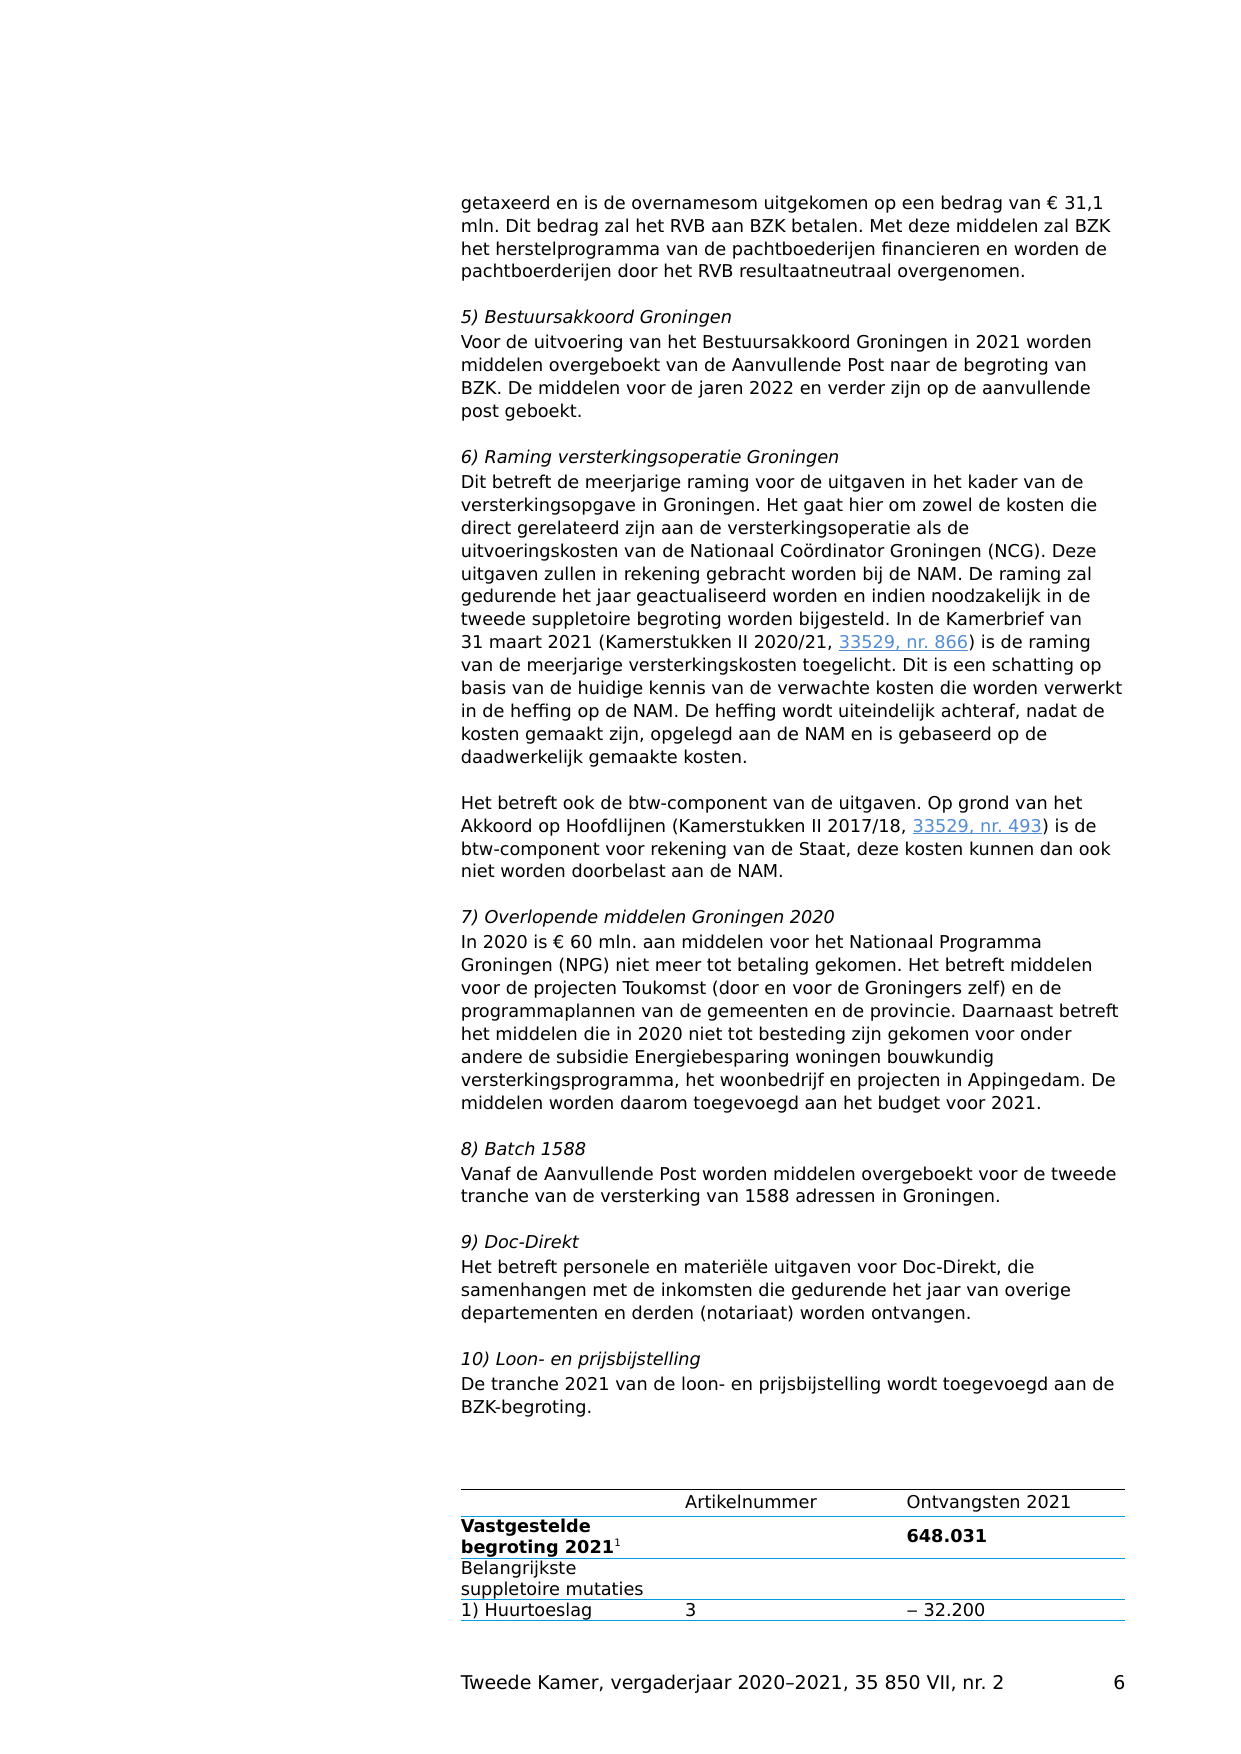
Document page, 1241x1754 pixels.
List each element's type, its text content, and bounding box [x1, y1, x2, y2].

table_cell Belangrijkste suppletoire mutaties [461, 1559, 682, 1599]
text In 2020 is € 60 mln. aan middelen voor het Nationaal Programma Groningen (NPG) niet meer tot betaling gekomen. Het betreft middelen voor de projecten Toukomst (door en voor de Groningers zelf) en de programmaplannen van de gemeenten en de provincie. Daarnaast betreft het middelen die in 2020 niet tot besteding zijn gekomen voor onder andere de subsidie Energiebesparing woningen bouwkundig versterkingsprogramma, het woonbedrijf en projecten in Appingedam. De middelen worden daarom toegevoegd aan het budget voor 2021. [461, 930, 1125, 1114]
text 5) Bestuursakkoord Groningen [461, 305, 1125, 328]
table_cell [682, 1559, 903, 1599]
table_cell 1) Huurtoeslag [461, 1600, 682, 1620]
text 7) Overlopende middelen Groningen 2020 [461, 905, 1125, 928]
table_cell [904, 1559, 1125, 1599]
table_cell [682, 1517, 903, 1557]
text 6) Raming versterkingsoperatie Groningen [461, 445, 1125, 468]
text Vanaf de Aanvullende Post worden middelen overgeboekt voor de tweede tranche van de versterking van 1588 adressen in Groningen. [461, 1162, 1125, 1207]
text 8) Batch 1588 [461, 1137, 1125, 1159]
text Voor de uitvoering van het Bestuursakkoord Groningen in 2021 worden middelen overgeboekt van de Aanvullende Post naar de begroting van BZK. De middelen voor de jaren 2022 en verder zijn op de aanvullende post geboekt. [461, 330, 1125, 422]
table_cell [461, 1490, 682, 1516]
table_cell Vastgestelde begroting 20211 [461, 1517, 682, 1557]
text Dit betreft de meerjarige raming voor de uitgaven in het kader van de versterkingsopgave in Groningen. Het gaat hier om zowel de kosten die direct gerelateerd zijn aan de versterkingsoperatie als de uitvoeringskosten van de Nationaal Coördinator Groningen (NCG). Deze uitgaven zullen in rekening gebracht worden bij de NAM. De raming zal gedurende het jaar geactualiseerd worden en indien noodzakelijk in de tweede suppletoire begroting worden bijgesteld. In de Kamerbrief van 31 maart 2021 (Kamerstukken II 2020/21, 33529, nr. 866) is de raming van de meerjarige versterkingskosten toegelicht. Dit is een schatting op basis van de huidige kennis van de verwachte kosten die worden verwerkt in de heffing op de NAM. De heffing wordt uiteindelijk achteraf, nadat de kosten gemaakt zijn, opgelegd aan de NAM en is gebaseerd op de daadwerkelijk gemaakte kosten. [461, 470, 1125, 768]
table_header Tabel 4 Belangrijkste suppletoire ontvangstenmutaties 2021 (Eerste suppletoire begroting) (bedragen x € 1.000) [461, 1441, 1125, 1489]
text De tranche 2021 van de loon- en prijsbijstelling wordt toegevoegd aan de BZK-begroting. [461, 1372, 1125, 1418]
table_cell ‒ 32.200 [904, 1600, 1125, 1620]
text Het betreft ook de btw-component van de uitgaven. Op grond van het Akkoord op Hoofdlijnen (Kamerstukken II 2017/18, 33529, nr. 493) is de btw-component voor rekening van de Staat, deze kosten kunnen dan ook niet worden doorbelast aan de NAM. [461, 791, 1125, 882]
table_cell Ontvangsten 2021 [904, 1490, 1125, 1516]
text 9) Doc-Direkt [461, 1230, 1125, 1253]
table_cell 648.031 [904, 1517, 1125, 1557]
table_cell 3 [682, 1600, 903, 1620]
table_cell Artikelnummer [682, 1490, 903, 1516]
text Het betreft personele en materiële uitgaven voor Doc-Direkt, die samenhangen met de inkomsten die gedurende het jaar van overige departementen en derden (notariaat) worden ontvangen. [461, 1255, 1125, 1324]
text 10) Loon- en prijsbijstelling [461, 1347, 1125, 1370]
text getaxeerd en is de overnamesom uitgekomen op een bedrag van € 31,1 mln. Dit bedrag zal het RVB aan BZK betalen. Met deze middelen zal BZK het herstelprogramma van de pachtboederijen financieren en worden de pachtboerderijen door het RVB resultaatneutraal overgenomen. [461, 191, 1125, 282]
